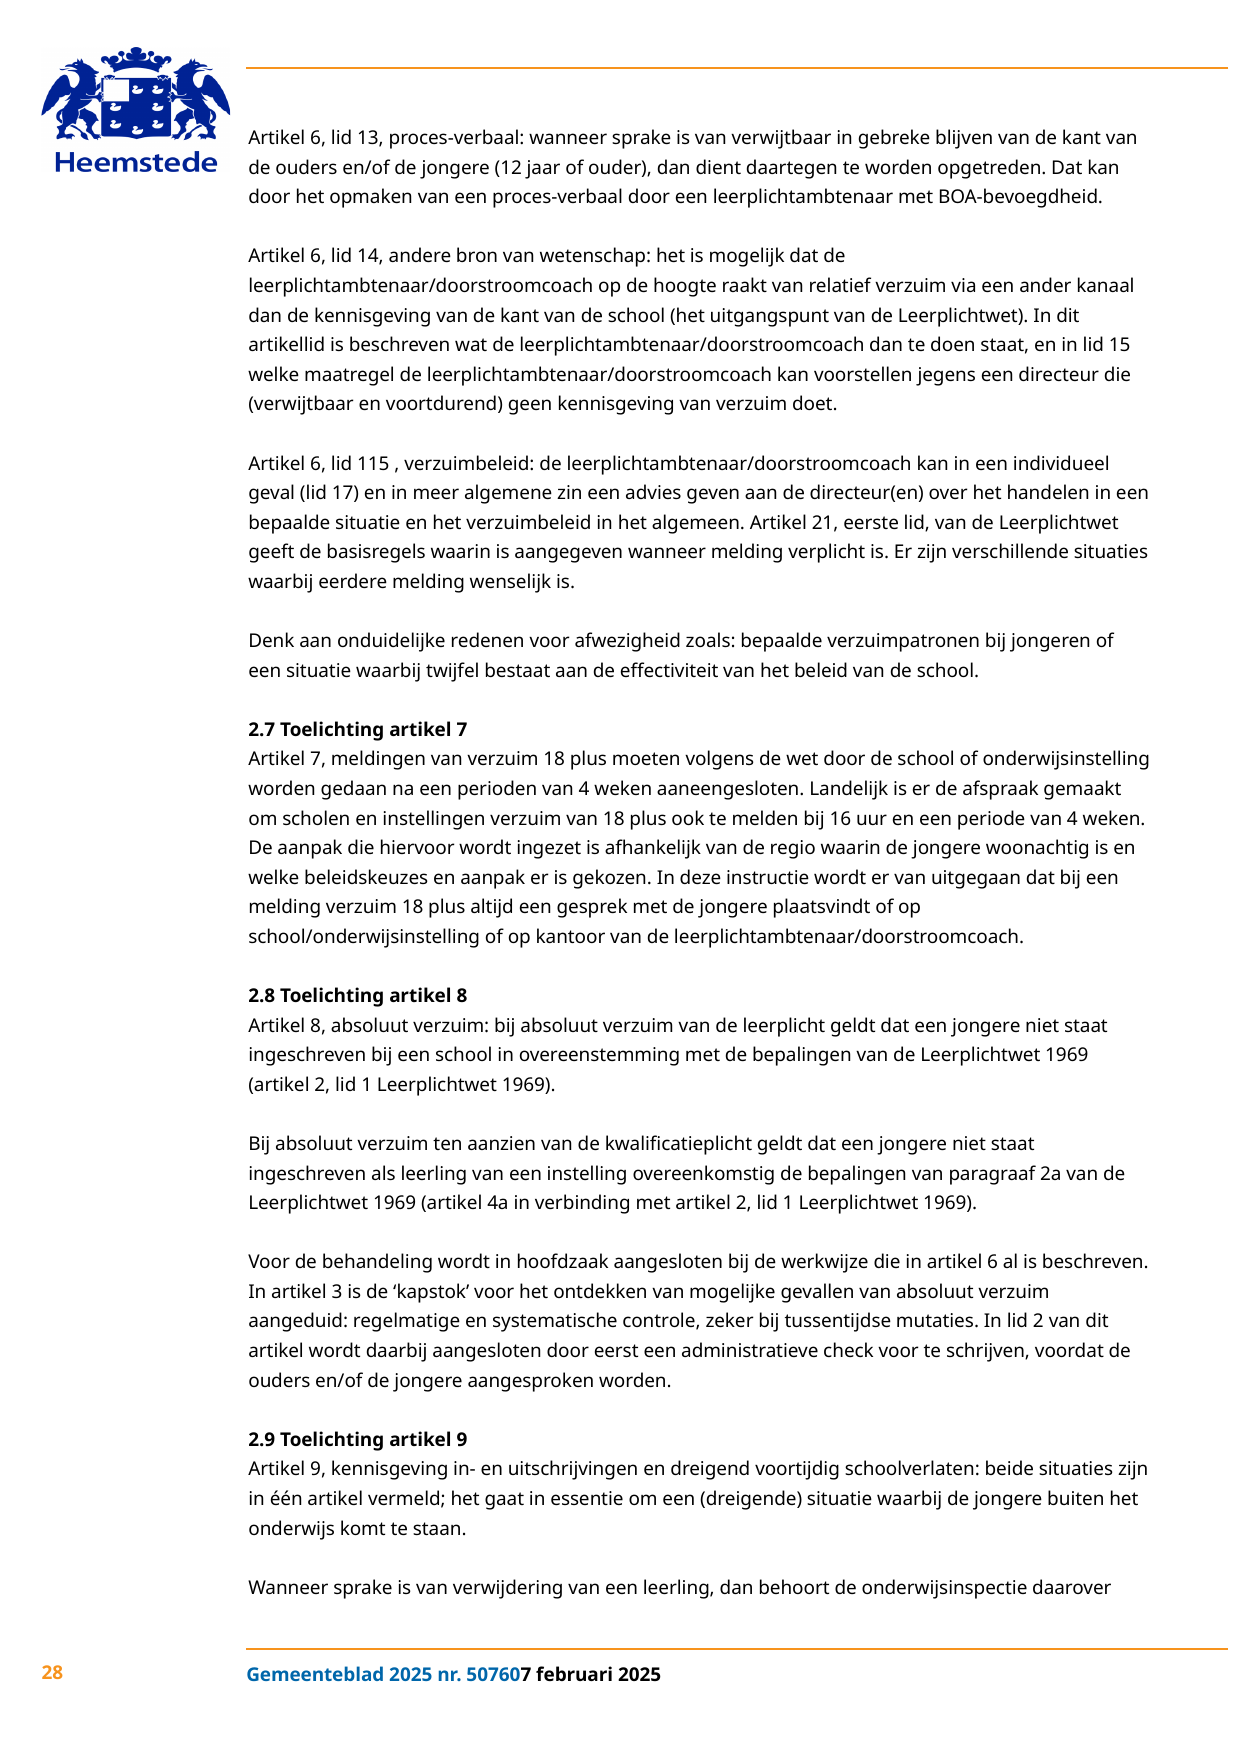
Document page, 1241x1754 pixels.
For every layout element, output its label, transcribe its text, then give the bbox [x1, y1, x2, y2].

text Artikel 7, meldingen van verzuim 18 plus moeten volgens de wet door de school of onderwijsinstelling worden gedaan na een perioden van 4 weken aaneengesloten. Landelijk is er de afspraak gemaakt om scholen en instellingen verzuim van 18 plus ook te melden bij 16 uur en een periode van 4 weken. De aanpak die hiervoor wordt ingezet is afhankelijk van de regio waarin de jongere woonachtig is en welke beleidskeuzes en aanpak er is gekozen. In deze instructie wordt er van uitgegaan dat bij een melding verzuim 18 plus altijd een gesprek met de jongere plaatsvindt of op school/onderwijsinstelling of op kantoor van de leerplichtambtenaar/doorstroomcoach. [248, 746, 1152, 949]
text Artikel 9, kennisgeving in- en uitschrijvingen en dreigend voortijdig schoolverlaten: beide situaties zijn in één artikel vermeld; het gaat in essentie om een (dreigende) situatie waarbij de jongere buiten het onderwijs komt te staan. [248, 1456, 1152, 1541]
picture [41, 47, 231, 172]
text Bij absoluut verzuim ten aanzien van de kwalificatieplicht geldt dat een jongere niet staat ingeschreven als leerling van een instelling overeenkomstig de bepalingen van paragraaf 2a van de Leerplichtwet 1969 (artikel 4a in verbinding met artikel 2, lid 1 Leerplichtwet 1969). [248, 1130, 1152, 1215]
text Wanneer sprake is van verwijdering van een leerling, dan behoort de onderwijsinspectie daarover [248, 1574, 1152, 1600]
text Artikel 6, lid 115 , verzuimbeleid: de leerplichtambtenaar/doorstroomcoach kan in een individueel geval (lid 17) en in meer algemene zin een advies geven aan de directeur(en) over het handelen in een bepaalde situatie en het verzuimbeleid in het algemeen. Artikel 21, eerste lid, van de Leerplichtwet geeft de basisregels waarin is aangegeven wanneer melding verplicht is. Er zijn verschillende situaties waarbij eerdere melding wenselijk is. [248, 450, 1152, 594]
text Artikel 8, absoluut verzuim: bij absoluut verzuim van de leerplicht geldt dat een jongere niet staat ingeschreven bij een school in overeenstemming met de bepalingen van de Leerplichtwet 1969 (artikel 2, lid 1 Leerplichtwet 1969). [248, 1012, 1152, 1097]
text 2.7 Toelichting artikel 7 [248, 716, 1152, 742]
text Denk aan onduidelijke redenen voor afwezigheid zoals: bepaalde verzuimpatronen bij jongeren of een situatie waarbij twijfel bestaat aan de effectiviteit van het beleid van de school. [248, 627, 1152, 683]
text Voor de behandeling wordt in hoofdzaak aangesloten bij de werkwijze die in artikel 6 al is beschreven. In artikel 3 is de ‘kapstok’ voor het ontdekken van mogelijke gevallen van absoluut verzuim aangeduid: regelmatige en systematische controle, zeker bij tussentijdse mutaties. In lid 2 van dit artikel wordt daarbij aangesloten door eerst een administratieve check voor te schrijven, voordat de ouders en/of de jongere aangesproken worden. [248, 1248, 1152, 1393]
text 2.9 Toelichting artikel 9 [248, 1426, 1152, 1452]
text 2.8 Toelichting artikel 8 [248, 982, 1152, 1008]
text Artikel 6, lid 13, proces-verbaal: wanneer sprake is van verwijtbaar in gebreke blijven van de kant van de ouders en/of de jongere (12 jaar of ouder), dan dient daartegen te worden opgetreden. Dat kan door het opmaken van een proces-verbaal door een leerplichtambtenaar met BOA-bevoegdheid. [248, 124, 1152, 209]
text Artikel 6, lid 14, andere bron van wetenschap: het is mogelijk dat de leerplichtambtenaar/doorstroomcoach op de hoogte raakt van relatief verzuim via een ander kanaal dan de kennisgeving van de kant van de school (het uitgangspunt van de Leerplichtwet). In dit artikellid is beschreven wat de leerplichtambtenaar/doorstroomcoach dan te doen staat, en in lid 15 welke maatregel de leerplichtambtenaar/doorstroomcoach kan voorstellen jegens een directeur die (verwijtbaar en voortdurend) geen kennisgeving van verzuim doet. [248, 243, 1152, 416]
